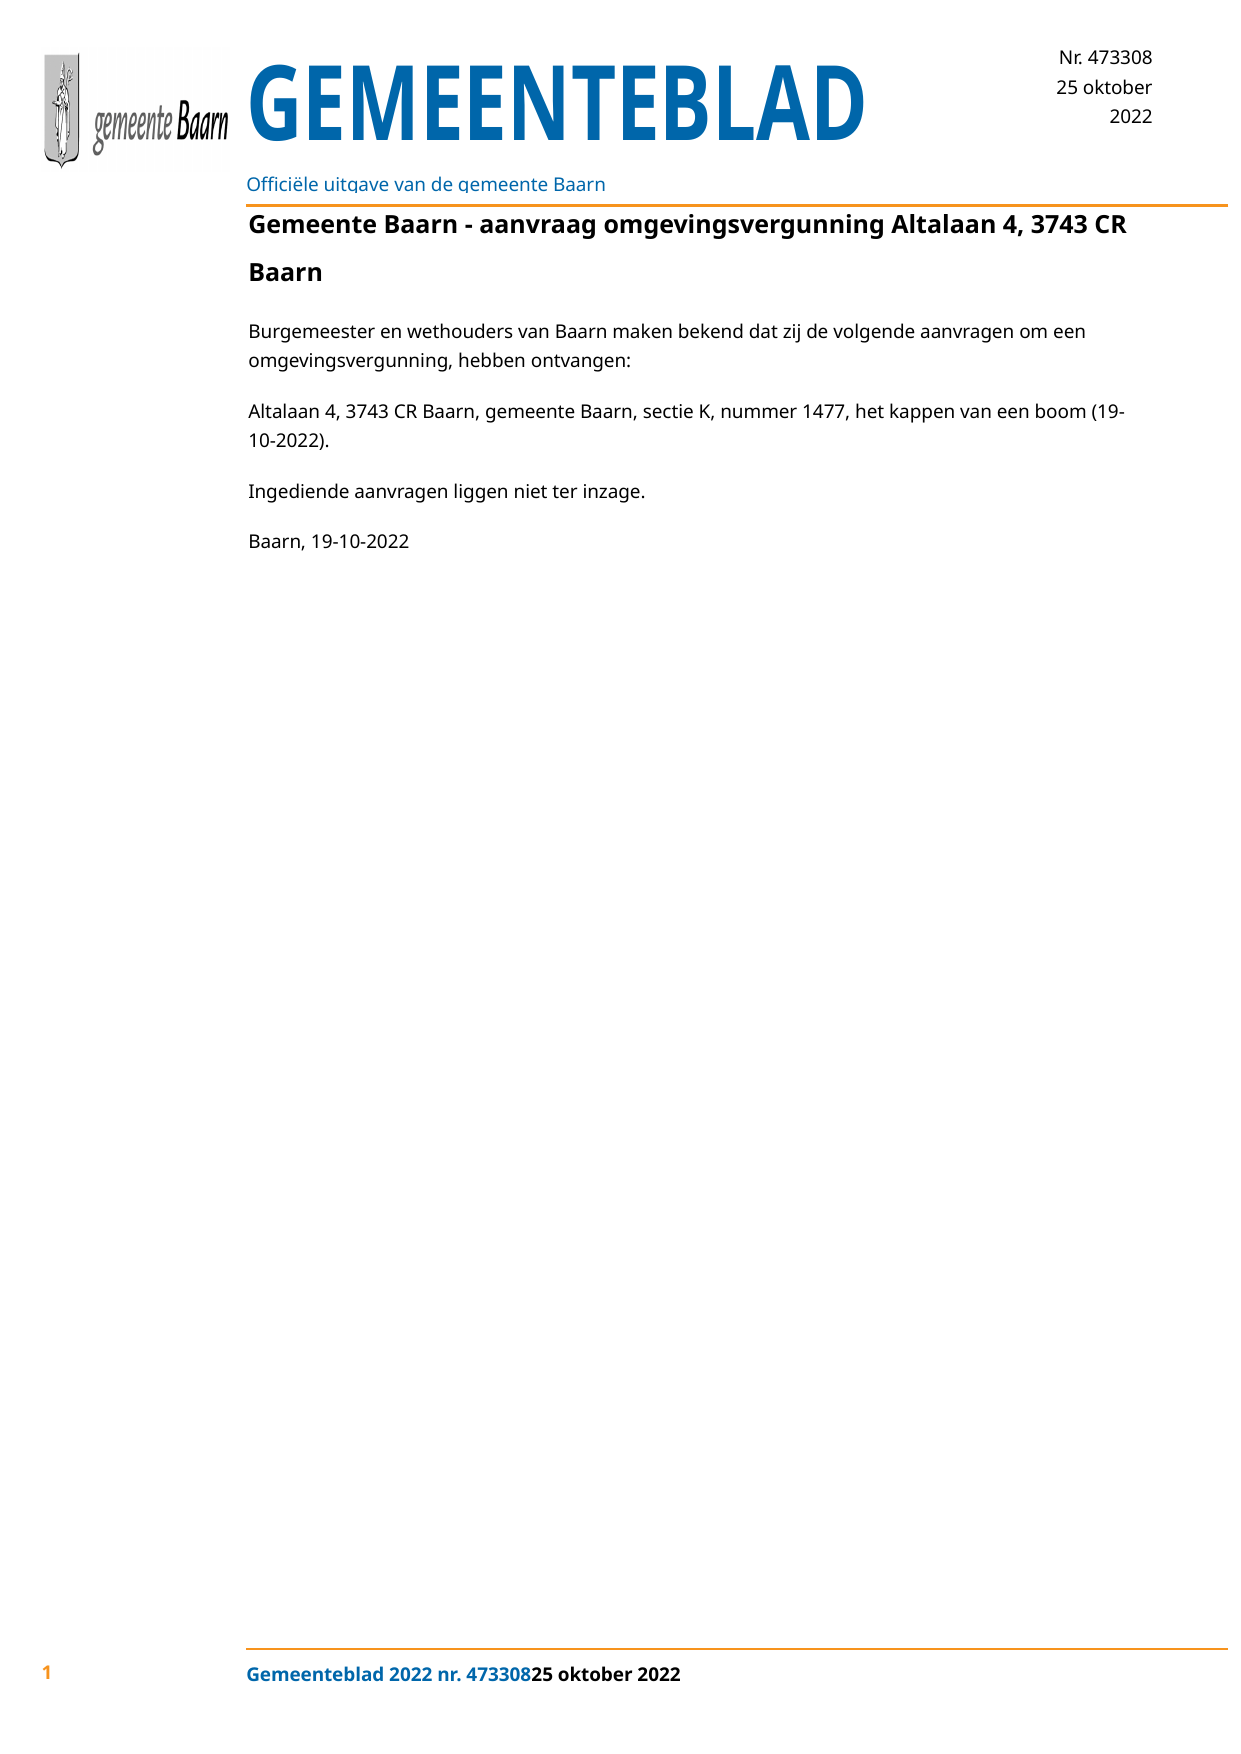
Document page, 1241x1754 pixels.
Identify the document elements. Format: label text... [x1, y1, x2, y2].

text Ingediende aanvragen liggen niet ter inzage. [248, 478, 1152, 504]
text Gemeente Baarn - aanvraag omgevingsvergunning Altalaan 4, 3743 CR Baarn [248, 207, 1152, 288]
text Baarn, 19-10-2022 [248, 528, 1152, 554]
text Burgemeester en wethouders van Baarn maken bekend dat zij de volgende aanvragen om een omgevingsvergunning, hebben ontvangen: [248, 318, 1152, 373]
picture [41, 47, 231, 172]
text Altalaan 4, 3743 CR Baarn, gemeente Baarn, sectie K, nummer 1477, het kappen van een boom (19-10-2022). [248, 398, 1152, 453]
